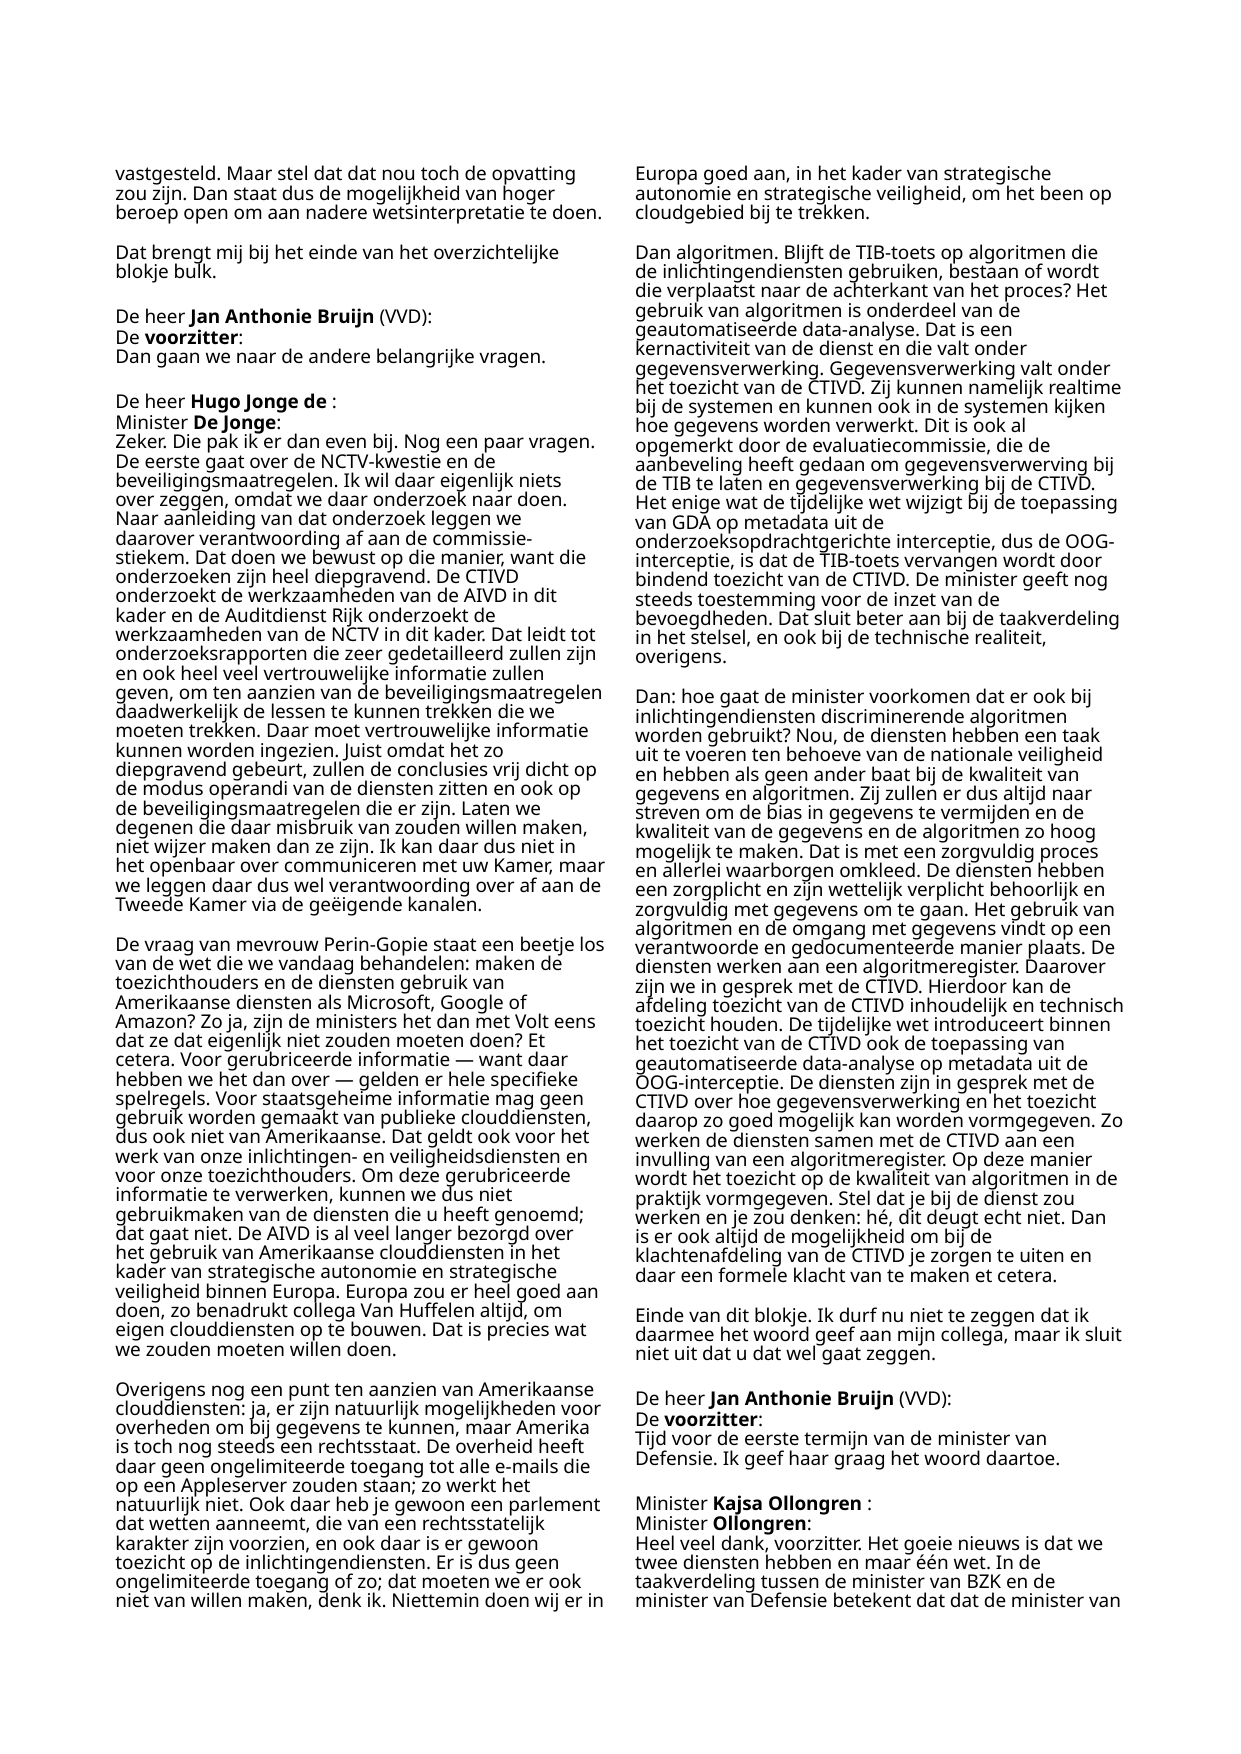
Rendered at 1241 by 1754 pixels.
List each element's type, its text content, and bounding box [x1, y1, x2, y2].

text De voorzitter: [115, 329, 605, 348]
text Dat brengt mij bij het einde van het overzichtelijke blokje bulk. [115, 244, 605, 282]
text Dan gaan we naar de andere belangrijke vragen. [115, 348, 605, 367]
text Overigens nog een punt ten aanzien van Amerikaanse clouddiensten: ja, er zijn natuurlijk mogelijkheden voor overheden om bij gegevens te kunnen, maar Amerika is toch nog steeds een rechtsstaat. De overheid heeft daar geen ongelimiteerde toegang tot alle e-mails die op een Appleserver zouden staan; zo werkt het natuurlijk niet. Ook daar heb je gewoon een parlement dat wetten aanneemt, die van een rechtsstatelijk karakter zijn voorzien, en ook daar is er gewoon toezicht op de inlichtingendiensten. Er is dus geen ongelimiteerde toegang of zo; dat moeten we er ook niet van willen maken, denk ik. Niettemin doen wij er in [115, 1381, 605, 1612]
text Zeker. Die pak ik er dan even bij. Nog een paar vragen. De eerste gaat over de NCTV-kwestie en de beveiligingsmaatregelen. Ik wil daar eigenlijk niets over zeggen, omdat we daar onderzoek naar doen. Naar aanleiding van dat onderzoek leggen we daarover verantwoording af aan de commissie-stiekem. Dat doen we bewust op die manier, want die onderzoeken zijn heel diepgravend. De CTIVD onderzoekt de werkzaamheden van de AIVD in dit kader en de Auditdienst Rijk onderzoekt de werkzaamheden van de NCTV in dit kader. Dat leidt tot onderzoeksrapporten die zeer gedetailleerd zullen zijn en ook heel veel vertrouwelijke informatie zullen geven, om ten aanzien van de beveiligingsmaatregelen daadwerkelijk de lessen te kunnen trekken die we moeten trekken. Daar moet vertrouwelijke informatie kunnen worden ingezien. Juist omdat het zo diepgravend gebeurt, zullen de conclusies vrij dicht op de modus operandi van de diensten zitten en ook op de beveiligingsmaatregelen die er zijn. Laten we degenen die daar misbruik van zouden willen maken, niet wijzer maken dan ze zijn. Ik kan daar dus niet in het openbaar over communiceren met uw Kamer, maar we leggen daar dus wel verantwoording over af aan de Tweede Kamer via de geëigende kanalen. [115, 433, 605, 915]
text Minister De Jonge: [115, 414, 605, 433]
text De heer Jan Anthonie Bruijn (VVD): [635, 1385, 1125, 1411]
text vastgesteld. Maar stel dat dat nou toch de opvatting zou zijn. Dan staat dus de mogelijkheid van hoger beroep open om aan nadere wetsinterpretatie te doen. [115, 165, 605, 223]
text Minister Kajsa Ollongren : [635, 1490, 1125, 1515]
text Einde van dit blokje. Ik durf nu niet te zeggen dat ik daarmee het woord geef aan mijn collega, maar ik sluit niet uit dat u dat wel gaat zeggen. [635, 1307, 1125, 1364]
text Dan algoritmen. Blijft de TIB-toets op algoritmen die de inlichtingendiensten gebruiken, bestaan of wordt die verplaatst naar de achterkant van het proces? Het gebruik van algoritmen is onderdeel van de geautomatiseerde data-analyse. Dat is een kernactiviteit van de dienst en die valt onder gegevensverwerking. Gegevensverwerking valt onder het toezicht van de CTIVD. Zij kunnen namelijk realtime bij de systemen en kunnen ook in de systemen kijken hoe gegevens worden verwerkt. Dit is ook al opgemerkt door de evaluatiecommissie, die de aanbeveling heeft gedaan om gegevensverwerving bij de TIB te laten en gegevensverwerking bij de CTIVD. Het enige wat de tijdelijke wet wijzigt bij de toepassing van GDA op metadata uit de onderzoeksopdrachtgerichte interceptie, dus de OOG-interceptie, is dat de TIB-toets vervangen wordt door bindend toezicht van de CTIVD. De minister geeft nog steeds toestemming voor de inzet van de bevoegdheden. Dat sluit beter aan bij de taakverdeling in het stelsel, en ook bij de technische realiteit, overigens. [635, 244, 1125, 668]
text Heel veel dank, voorzitter. Het goeie nieuws is dat we twee diensten hebben en maar één wet. In de taakverdeling tussen de minister van BZK en de minister van Defensie betekent dat dat de minister van [635, 1535, 1125, 1612]
text Tijd voor de eerste termijn van de minister van Defensie. Ik geef haar graag het woord daartoe. [635, 1430, 1125, 1469]
text De voorzitter: [635, 1411, 1125, 1430]
text De heer Hugo Jonge de : [115, 388, 605, 414]
text Minister Ollongren: [635, 1515, 1125, 1535]
text De vraag van mevrouw Perin-Gopie staat een beetje los van de wet die we vandaag behandelen: maken de toezichthouders en de diensten gebruik van Amerikaanse diensten als Microsoft, Google of Amazon? Zo ja, zijn de ministers het dan met Volt eens dat ze dat eigenlijk niet zouden moeten doen? Et cetera. Voor gerubriceerde informatie — want daar hebben we het dan over — gelden er hele specifieke spelregels. Voor staatsgeheime informatie mag geen gebruik worden gemaakt van publieke clouddiensten, dus ook niet van Amerikaanse. Dat geldt ook voor het werk van onze inlichtingen- en veiligheidsdiensten en voor onze toezichthouders. Om deze gerubriceerde informatie te verwerken, kunnen we dus niet gebruikmaken van de diensten die u heeft genoemd; dat gaat niet. De AIVD is al veel langer bezorgd over het gebruik van Amerikaanse clouddiensten in het kader van strategische autonomie en strategische veiligheid binnen Europa. Europa zou er heel goed aan doen, zo benadrukt collega Van Huffelen altijd, om eigen clouddiensten op te bouwen. Dat is precies wat we zouden moeten willen doen. [115, 936, 605, 1360]
text Dan: hoe gaat de minister voorkomen dat er ook bij inlichtingendiensten discriminerende algoritmen worden gebruikt? Nou, de diensten hebben een taak uit te voeren ten behoeve van de nationale veiligheid en hebben als geen ander baat bij de kwaliteit van gegevens en algoritmen. Zij zullen er dus altijd naar streven om de bias in gegevens te vermijden en de kwaliteit van de gegevens en de algoritmen zo hoog mogelijk te maken. Dat is met een zorgvuldig proces en allerlei waarborgen omkleed. De diensten hebben een zorgplicht en zijn wettelijk verplicht behoorlijk en zorgvuldig met gegevens om te gaan. Het gebruik van algoritmen en de omgang met gegevens vindt op een verantwoorde en gedocumenteerde manier plaats. De diensten werken aan een algoritmeregister. Daarover zijn we in gesprek met de CTIVD. Hierdoor kan de afdeling toezicht van de CTIVD inhoudelijk en technisch toezicht houden. De tijdelijke wet introduceert binnen het toezicht van de CTIVD ook de toepassing van geautomatiseerde data-analyse op metadata uit de OOG-interceptie. De diensten zijn in gesprek met de CTIVD over hoe gegevensverwerking en het toezicht daarop zo goed mogelijk kan worden vormgegeven. Zo werken de diensten samen met de CTIVD aan een invulling van een algoritmeregister. Op deze manier wordt het toezicht op de kwaliteit van algoritmen in de praktijk vormgegeven. Stel dat je bij de dienst zou werken en je zou denken: hé, dit deugt echt niet. Dan is er ook altijd de mogelijkheid om bij de klachtenafdeling van de CTIVD je zorgen te uiten en daar een formele klacht van te maken et cetera. [635, 688, 1125, 1286]
text De heer Jan Anthonie Bruijn (VVD): [115, 303, 605, 329]
text Europa goed aan, in het kader van strategische autonomie en strategische veiligheid, om het been op cloudgebied bij te trekken. [635, 165, 1125, 223]
